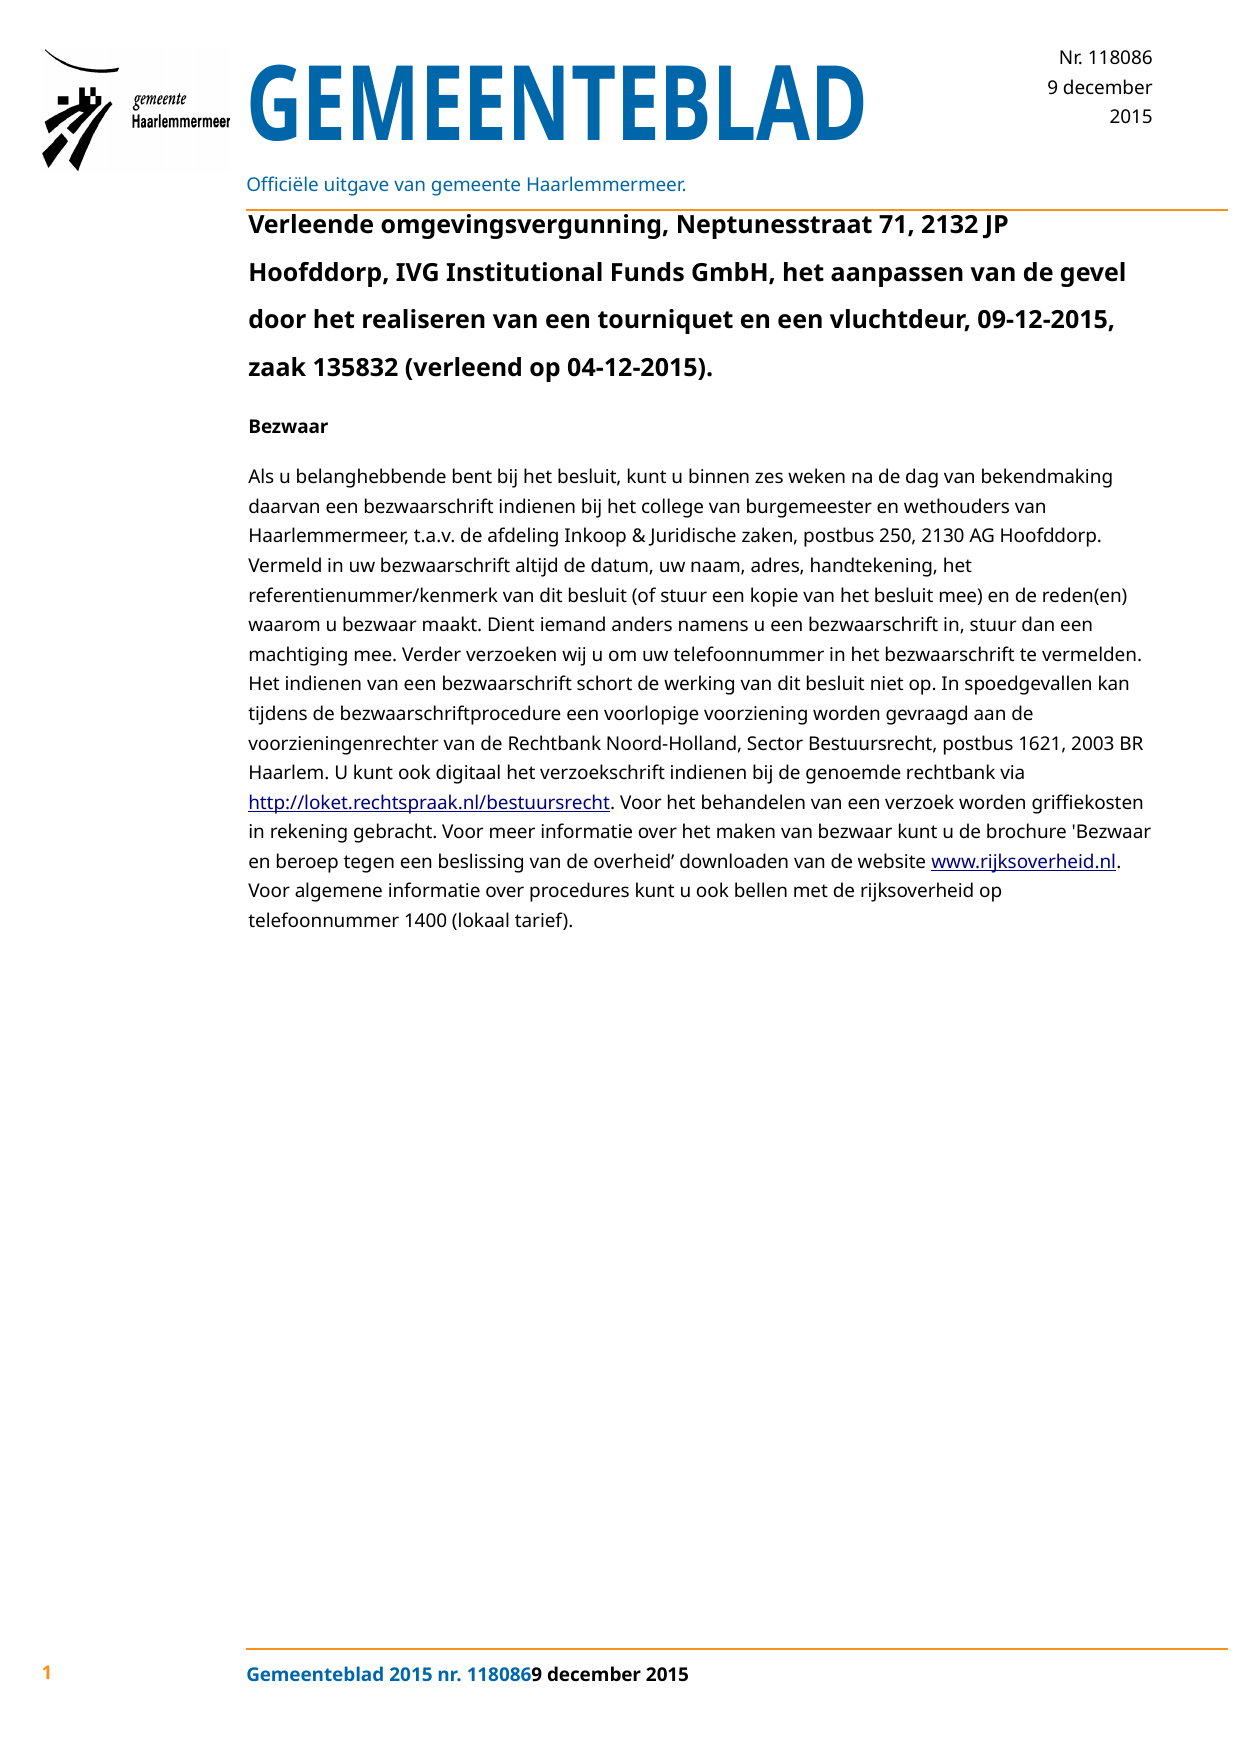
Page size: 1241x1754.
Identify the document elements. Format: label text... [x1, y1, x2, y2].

text Verleende omgevingsvergunning, Neptunesstraat 71, 2132 JP Hoofddorp, IVG Institutional Funds GmbH, het aanpassen van de gevel door het realiseren van een tourniquet en een vluchtdeur, 09-12-2015, zaak 135832 (verleend op 04-12-2015). [248, 211, 1152, 384]
text Bezwaar [248, 413, 1152, 439]
text Als u belanghebbende bent bij het besluit, kunt u binnen zes weken na de dag van bekendmaking daarvan een bezwaarschrift indienen bij het college van burgemeester en wethouders van Haarlemmermeer, t.a.v. de afdeling Inkoop & Juridische zaken, postbus 250, 2130 AG Hoofddorp. Vermeld in uw bezwaarschrift altijd de datum, uw naam, adres, handtekening, het referentienummer/kenmerk van dit besluit (of stuur een kopie van het besluit mee) en de reden(en) waarom u bezwaar maakt. Dient iemand anders namens u een bezwaarschrift in, stuur dan een machtiging mee. Verder verzoeken wij u om uw telefoonnummer in het bezwaarschrift te vermelden. Het indienen van een bezwaarschrift schort de werking van dit besluit niet op. In spoedgevallen kan tijdens de bezwaarschriftprocedure een voorlopige voorziening worden gevraagd aan de voorzieningenrechter van de Rechtbank Noord-Holland, Sector Bestuursrecht, postbus 1621, 2003 BR Haarlem. U kunt ook digitaal het verzoekschrift indienen bij de genoemde rechtbank via http://loket.rechtspraak.nl/bestuursrecht. Voor het behandelen van een verzoek worden griffiekosten in rekening gebracht. Voor meer informatie over het maken van bezwaar kunt u de brochure 'Bezwaar en beroep tegen een beslissing van de overheid’ downloaden van de website www.rijksoverheid.nl. Voor algemene informatie over procedures kunt u ook bellen met de rijksoverheid op telefoonnummer 1400 (lokaal tarief). [248, 463, 1152, 933]
picture [41, 47, 231, 172]
